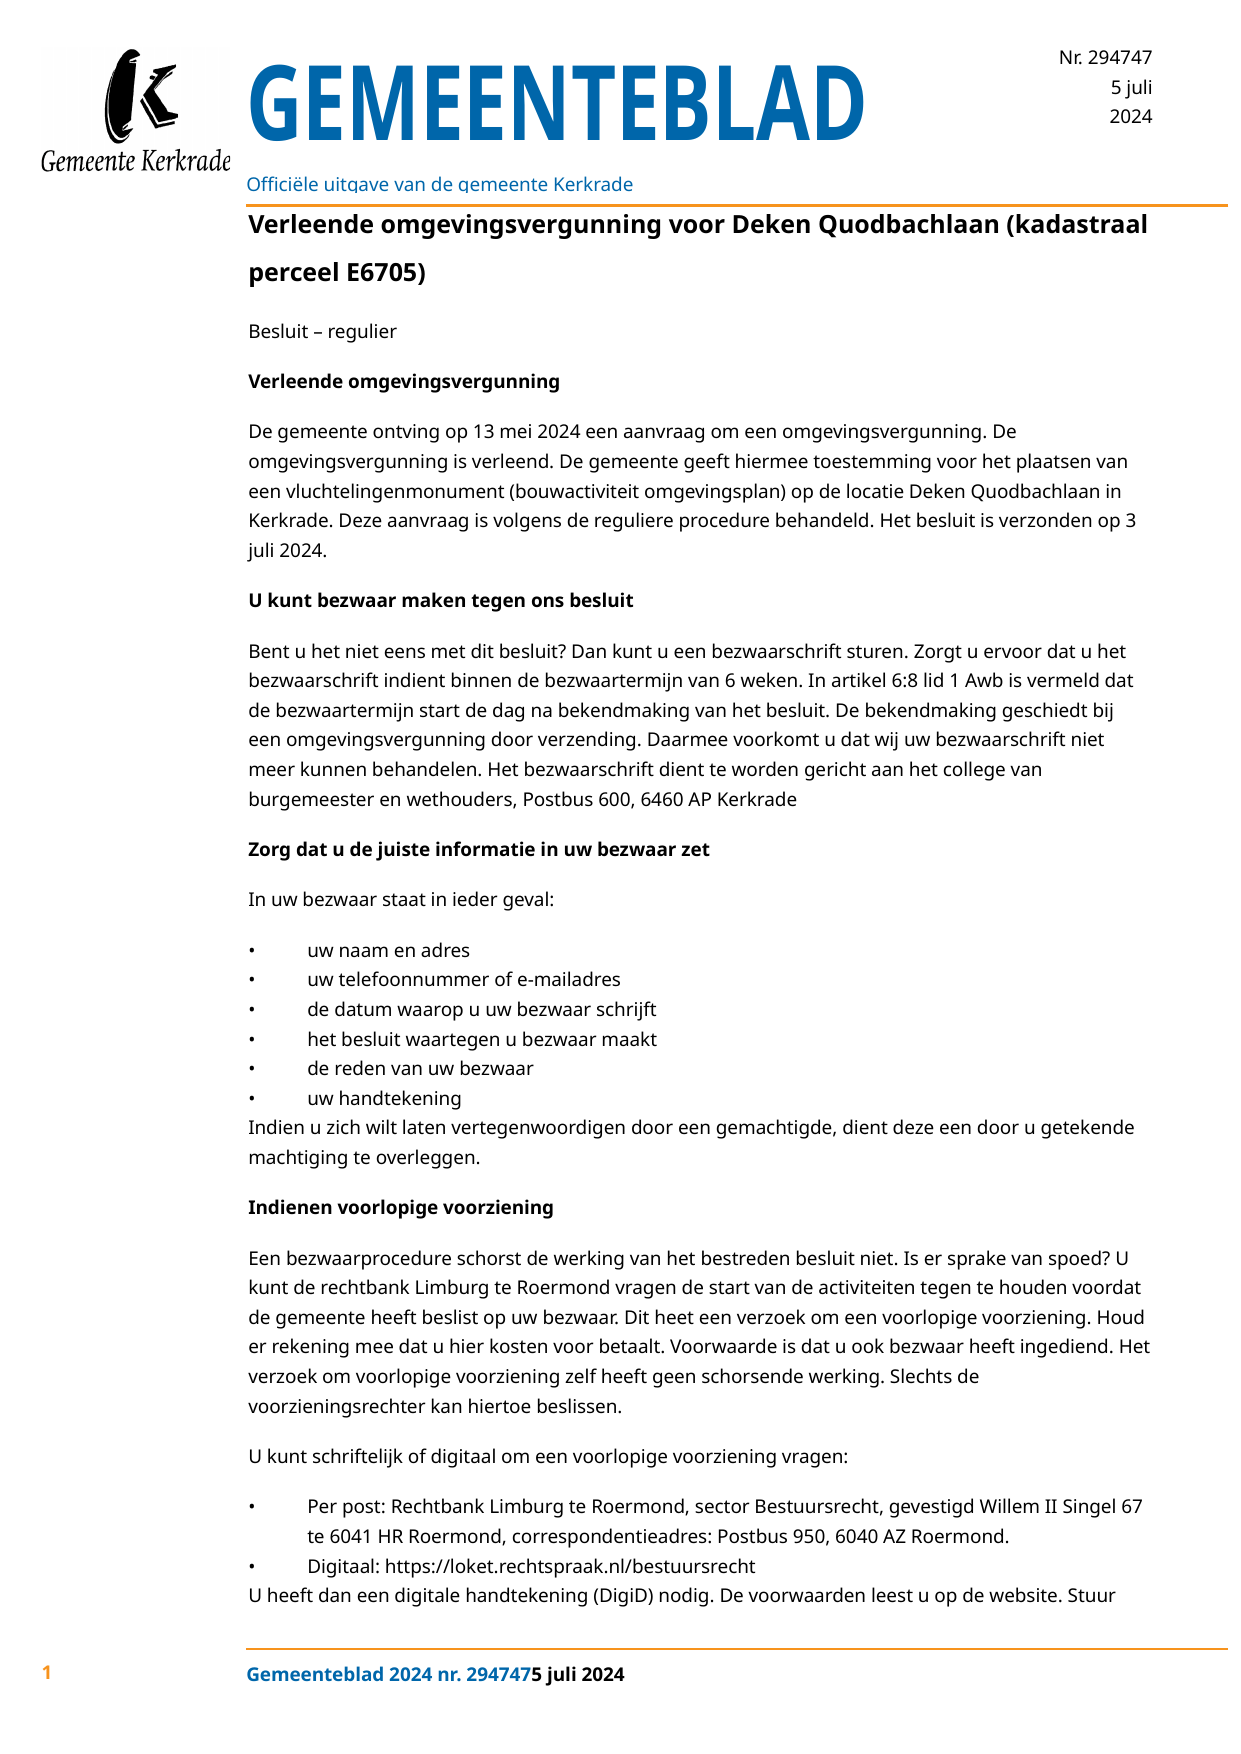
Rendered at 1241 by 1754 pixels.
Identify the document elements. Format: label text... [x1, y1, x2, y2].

list Digitaal: https://loket.rechtspraak.nl/bestuursrecht [248, 1553, 1152, 1579]
list de datum waarop u uw bezwaar schrijft [248, 996, 1152, 1022]
text De gemeente ontving op 13 mei 2024 een aanvraag om een omgevingsvergunning. De omgevingsvergunning is verleend. De gemeente geeft hiermee toestemming voor het plaatsen van een vluchtelingenmonument (bouwactiviteit omgevingsplan) op de locatie Deken Quodbachlaan in Kerkrade. Deze aanvraag is volgens de reguliere procedure behandeld. Het besluit is verzonden op 3 juli 2024. [248, 419, 1152, 563]
text Verleende omgevingsvergunning [248, 368, 1152, 394]
text Indien u zich wilt laten vertegenwoordigen door een gemachtigde, dient deze een door u getekende machtiging te overleggen. [248, 1114, 1152, 1170]
text Bent u het niet eens met dit besluit? Dan kunt u een bezwaarschrift sturen. Zorgt u ervoor dat u het bezwaarschrift indient binnen de bezwaartermijn van 6 weken. In artikel 6:8 lid 1 Awb is vermeld dat de bezwaartermijn start de dag na bekendmaking van het besluit. De bekendmaking geschiedt bij een omgevingsvergunning door verzending. Daarmee voorkomt u dat wij uw bezwaarschrift niet meer kunnen behandelen. Het bezwaarschrift dient te worden gericht aan het college van burgemeester en wethouders, Postbus 600, 6460 AP Kerkrade [248, 638, 1152, 812]
text In uw bezwaar staat in ieder geval: [248, 887, 1152, 912]
list Per post: Rechtbank Limburg te Roermond, sector Bestuursrecht, gevestigd Willem II Singel 67 te 6041 HR Roermond, correspondentieadres: Postbus 950, 6040 AZ Roermond. [248, 1494, 1152, 1549]
text U kunt schriftelijk of digitaal om een voorlopige voorziening vragen: [248, 1443, 1152, 1469]
text Een bezwaarprocedure schorst de werking van het bestreden besluit niet. Is er sprake van spoed? U kunt de rechtbank Limburg te Roermond vragen de start van de activiteiten tegen te houden voordat de gemeente heeft beslist op uw bezwaar. Dit heet een verzoek om een voorlopige voorziening. Houd er rekening mee dat u hier kosten voor betaalt. Voorwaarde is dat u ook bezwaar heeft ingediend. Het verzoek om voorlopige voorziening zelf heeft geen schorsende werking. Slechts de voorzieningsrechter kan hiertoe beslissen. [248, 1245, 1152, 1419]
list uw handtekening [248, 1085, 1152, 1111]
text Zorg dat u de juiste informatie in uw bezwaar zet [248, 836, 1152, 862]
picture [41, 47, 231, 172]
text U kunt bezwaar maken tegen ons besluit [248, 587, 1152, 613]
text Indienen voorlopige voorziening [248, 1194, 1152, 1220]
list de reden van uw bezwaar [248, 1055, 1152, 1081]
text U heeft dan een digitale handtekening (DigiD) nodig. De voorwaarden leest u op de website. Stuur [248, 1582, 1152, 1608]
list uw naam en adres [248, 937, 1152, 963]
list uw telefoonnummer of e-mailadres [248, 967, 1152, 992]
text Besluit – regulier [248, 318, 1152, 344]
list het besluit waartegen u bezwaar maakt [248, 1026, 1152, 1052]
text Verleende omgevingsvergunning voor Deken Quodbachlaan (kadastraal perceel E6705) [248, 207, 1152, 288]
